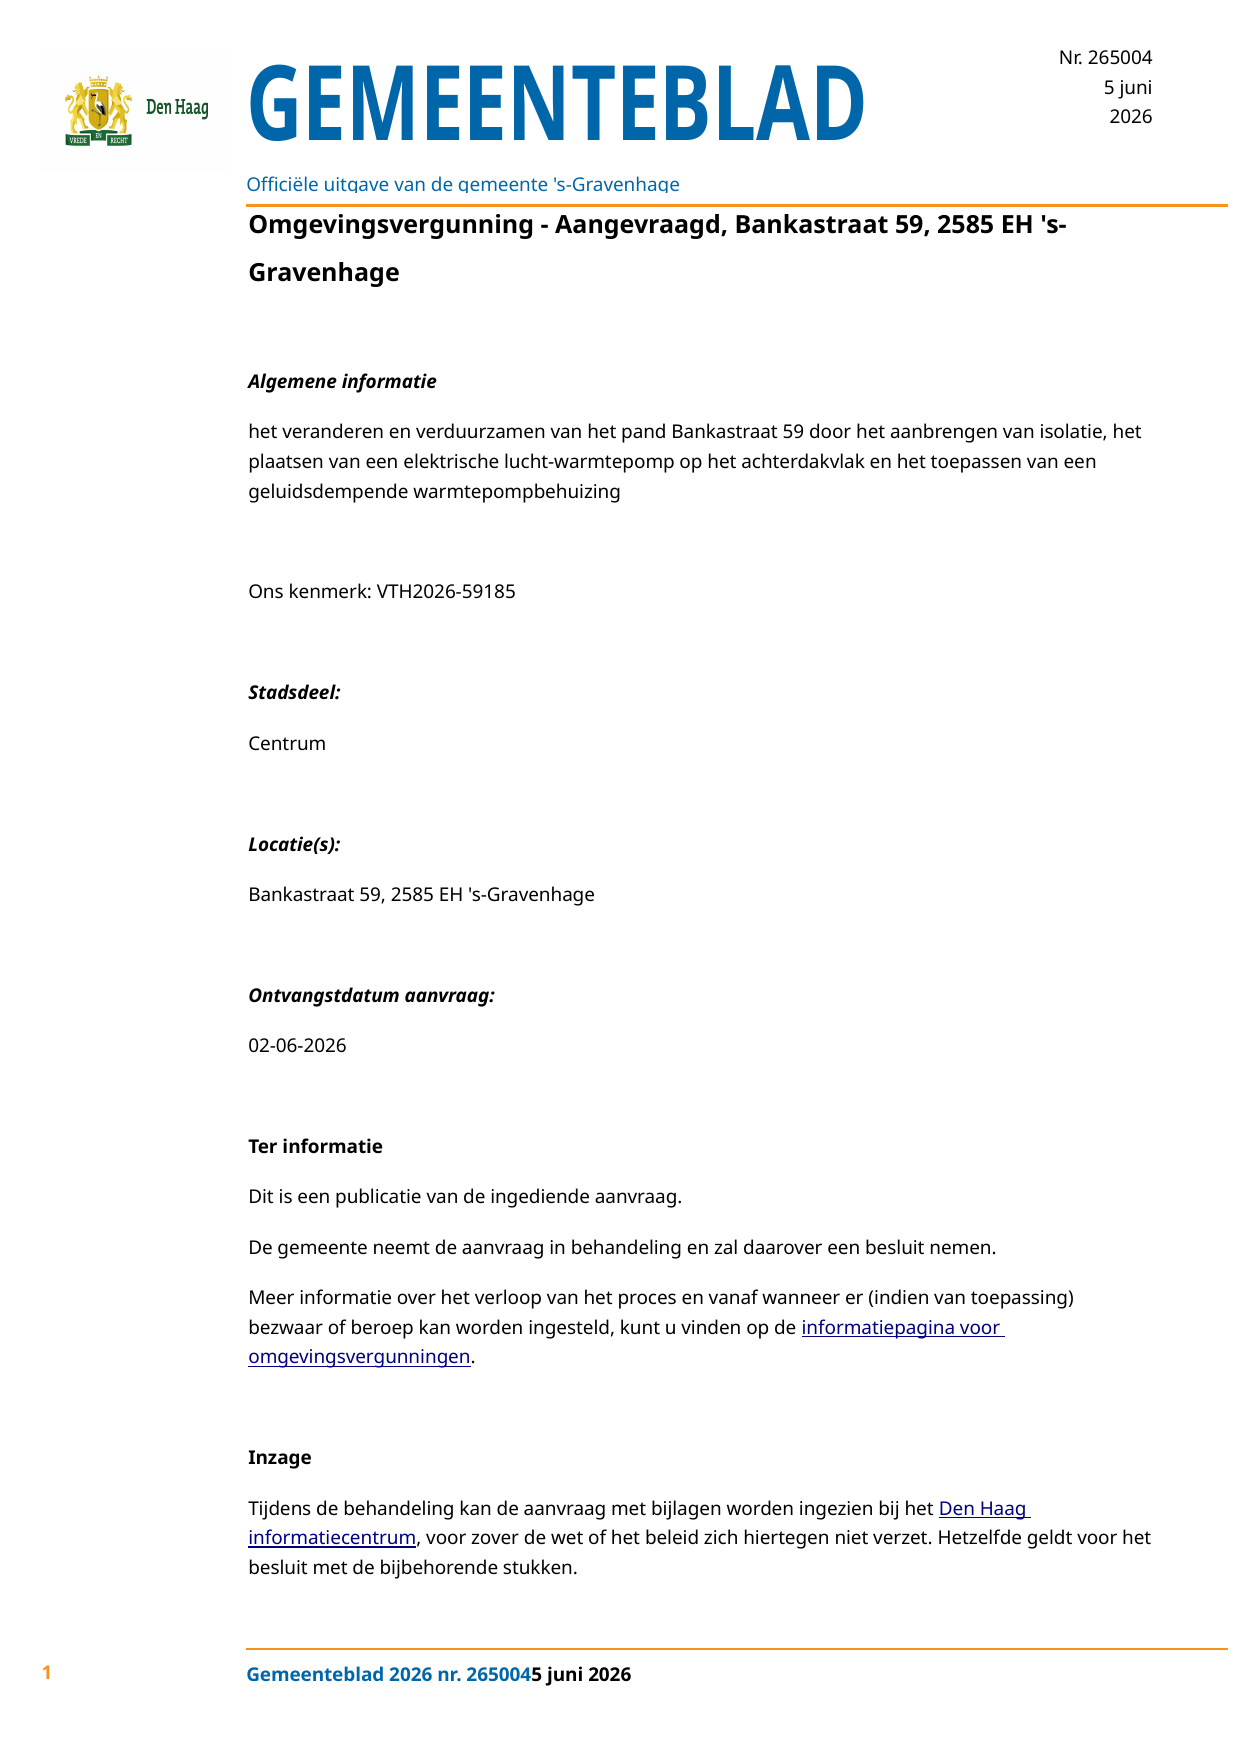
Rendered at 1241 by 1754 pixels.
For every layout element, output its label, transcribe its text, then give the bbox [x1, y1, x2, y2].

text Inzage [248, 1444, 1152, 1470]
text Stadsdeel: [248, 679, 1152, 705]
text Ons kenmerk: VTH2026-59185 [248, 579, 1152, 604]
text het veranderen en verduurzamen van het pand Bankastraat 59 door het aanbrengen van isolatie, het plaatsen van een elektrische lucht-warmtepomp op het achterdakvlak en het toepassen van een geluidsdempende warmtepompbehuizing [248, 419, 1152, 504]
picture [41, 47, 231, 172]
text Ontvangstdatum aanvraag: [248, 982, 1152, 1008]
text Tijdens de behandeling kan de aanvraag met bijlagen worden ingezien bij het Den Haag informatiecentrum, voor zover de wet of het beleid zich hiertegen niet verzet. Hetzelfde geldt voor het besluit met de bijbehorende stukken. [248, 1495, 1152, 1580]
text Bankastraat 59, 2585 EH 's-Gravenhage [248, 881, 1152, 907]
text Locatie(s): [248, 831, 1152, 857]
text Meer informatie over het verloop van het proces en vanaf wanneer er (indien van toepassing) bezwaar of beroep kan worden ingesteld, kunt u vinden op de informatiepagina voor omgevingsvergunningen. [248, 1284, 1152, 1369]
text De gemeente neemt de aanvraag in behandeling en zal daarover een besluit nemen. [248, 1234, 1152, 1260]
text Ter informatie [248, 1133, 1152, 1159]
text Dit is een publicatie van de ingediende aanvraag. [248, 1184, 1152, 1209]
text 02-06-2026 [248, 1032, 1152, 1058]
text Algemene informatie [248, 368, 1152, 394]
text Omgevingsvergunning - Aangevraagd, Bankastraat 59, 2585 EH 's-Gravenhage [248, 207, 1152, 288]
text Centrum [248, 730, 1152, 756]
